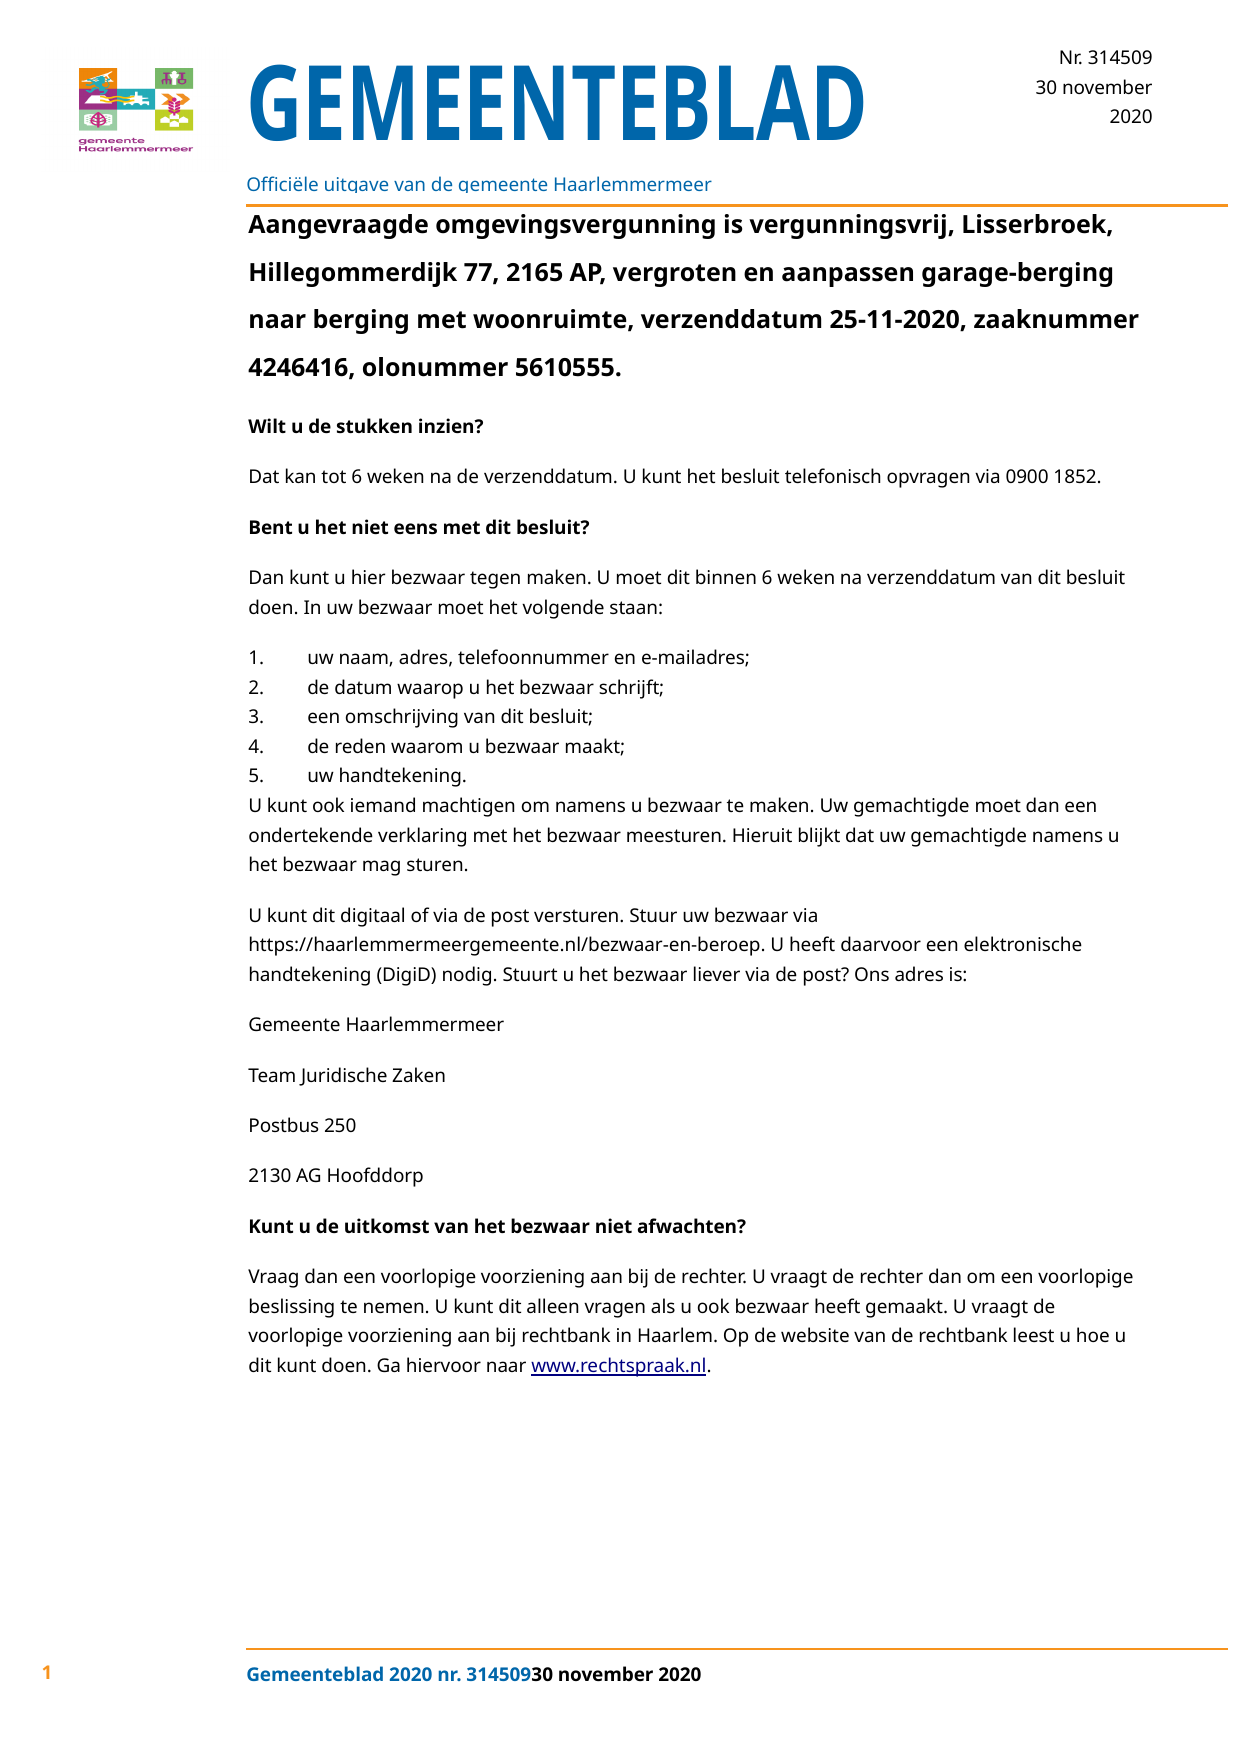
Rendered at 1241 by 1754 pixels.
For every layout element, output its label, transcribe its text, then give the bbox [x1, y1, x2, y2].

text Dan kunt u hier bezwaar tegen maken. U moet dit binnen 6 weken na verzenddatum van dit besluit doen. In uw bezwaar moet het volgende staan: [248, 564, 1152, 620]
text Team Juridische Zaken [248, 1062, 1152, 1088]
list uw handtekening. [248, 763, 1152, 788]
text Kunt u de uitkomst van het bezwaar niet afwachten? [248, 1213, 1152, 1239]
text Postbus 250 [248, 1112, 1152, 1138]
text U kunt ook iemand machtigen om namens u bezwaar te maken. Uw gemachtigde moet dan een ondertekende verklaring met het bezwaar meesturen. Hieruit blijkt dat uw gemachtigde namens u het bezwaar mag sturen. [248, 792, 1152, 877]
text Wilt u de stukken inzien? [248, 413, 1152, 439]
text Bent u het niet eens met dit besluit? [248, 514, 1152, 540]
list de reden waarom u bezwaar maakt; [248, 733, 1152, 759]
text Dat kan tot 6 weken na de verzenddatum. U kunt het besluit telefonisch opvragen via 0900 1852. [248, 463, 1152, 489]
list een omschrijving van dit besluit; [248, 703, 1152, 729]
text 2130 AG Hoofddorp [248, 1163, 1152, 1188]
text Vraag dan een voorlopige voorziening aan bij de rechter. U vraagt de rechter dan om een voorlopige beslissing te nemen. U kunt dit alleen vragen als u ook bezwaar heeft gemaakt. U vraagt de voorlopige voorziening aan bij rechtbank in Haarlem. Op de website van de rechtbank leest u hoe u dit kunt doen. Ga hiervoor naar www.rechtspraak.nl. [248, 1263, 1152, 1378]
picture [41, 47, 231, 172]
list de datum waarop u het bezwaar schrijft; [248, 674, 1152, 700]
text U kunt dit digitaal of via de post versturen. Stuur uw bezwaar via https://haarlemmermeergemeente.nl/bezwaar-en-beroep. U heeft daarvoor een elektronische handtekening (DigiD) nodig. Stuurt u het bezwaar liever via de post? Ons adres is: [248, 902, 1152, 987]
text Aangevraagde omgevingsvergunning is vergunningsvrij, Lisserbroek, Hillegommerdijk 77, 2165 AP, vergroten en aanpassen garage-berging naar berging met woonruimte, verzenddatum 25-11-2020, zaaknummer 4246416, olonummer 5610555. [248, 207, 1152, 384]
list uw naam, adres, telefoonnummer en e-mailadres; [248, 644, 1152, 670]
text Gemeente Haarlemmermeer [248, 1011, 1152, 1037]
